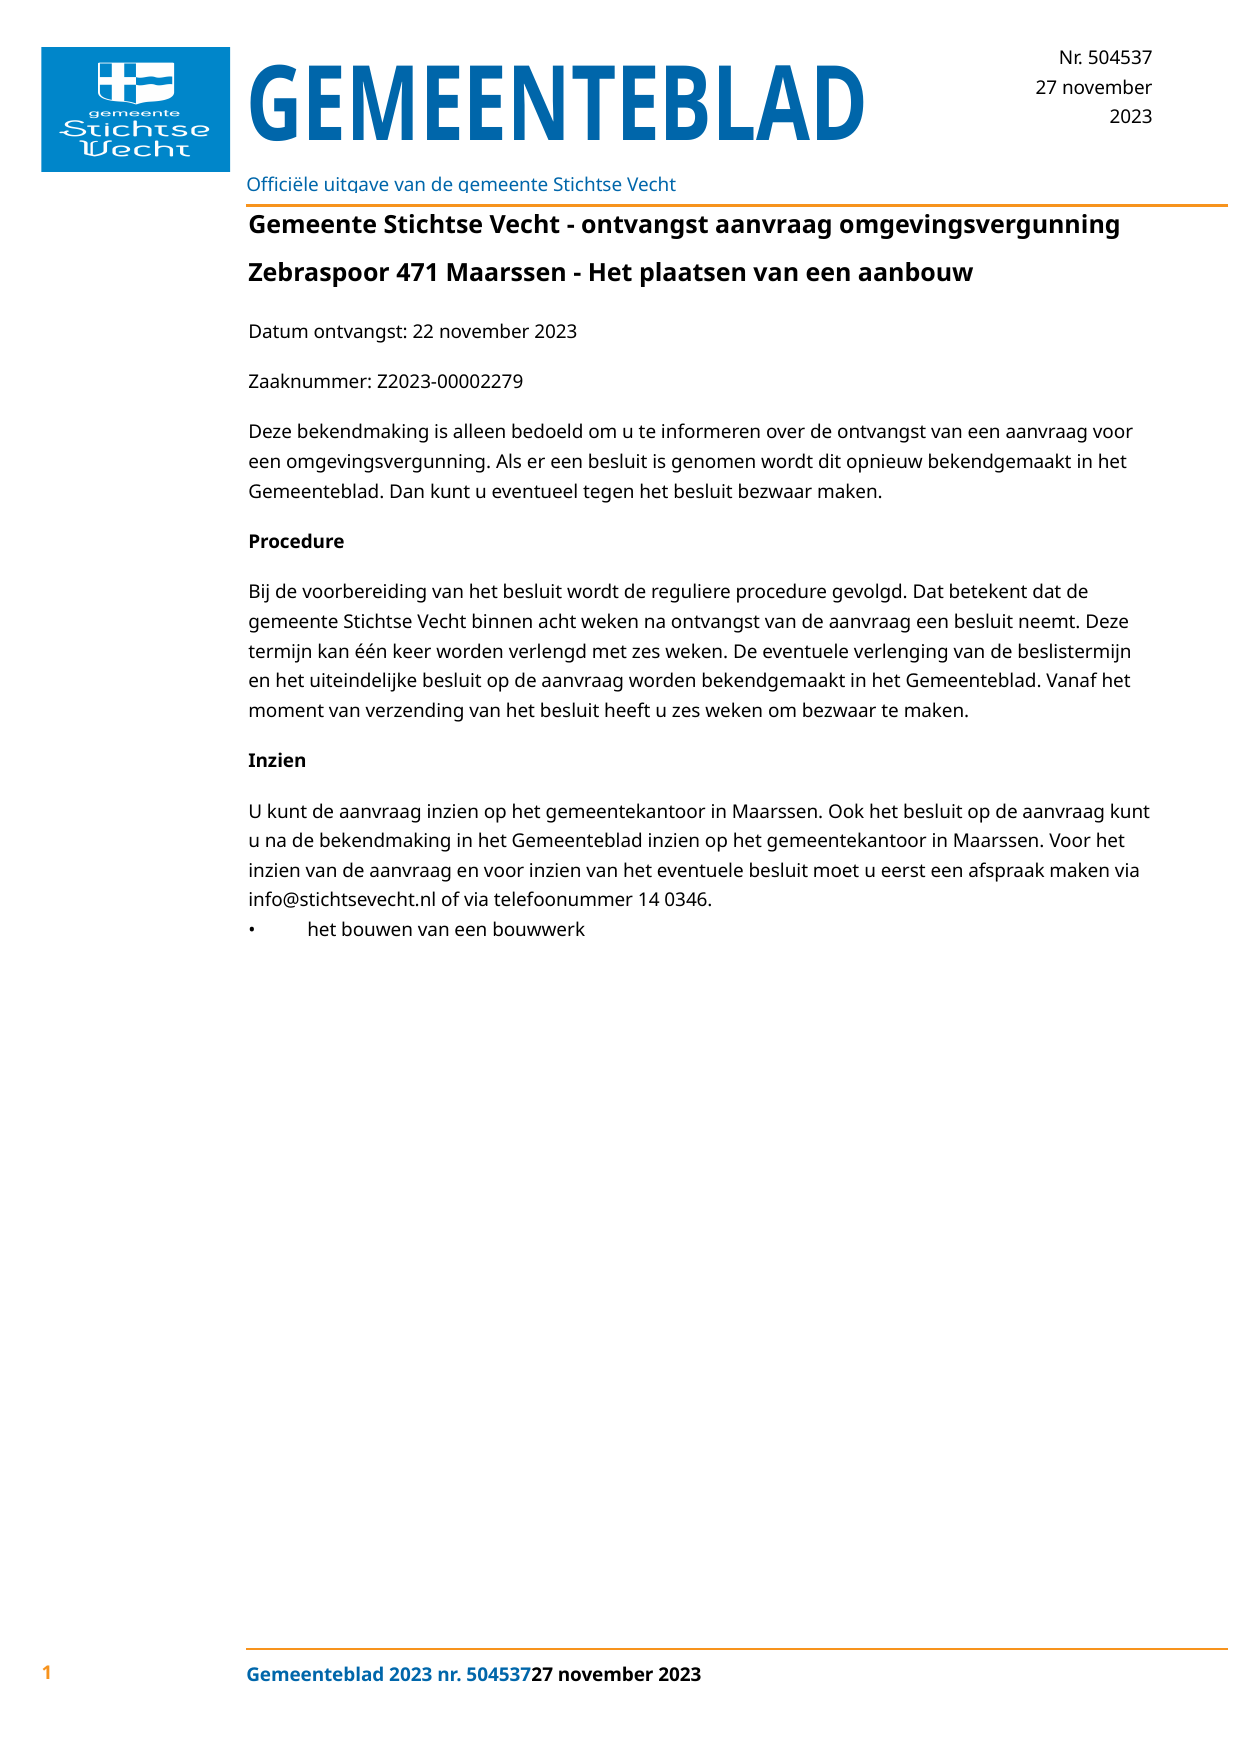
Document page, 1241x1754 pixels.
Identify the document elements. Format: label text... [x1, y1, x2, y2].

picture [99, 63, 135, 101]
text Bij de voorbereiding van het besluit wordt de reguliere procedure gevolgd. Dat betekent dat de gemeente Stichtse Vecht binnen acht weken na ontvangst van de aanvraag een besluit neemt. Deze termijn kan één keer worden verlengd met zes weken. De eventuele verlenging van de beslistermijn en het uiteindelijke besluit op de aanvraag worden bekendgemaakt in het Gemeenteblad. Vanaf het moment van verzending van het besluit heeft u zes weken om bezwaar te maken. [248, 579, 1152, 723]
text Datum ontvangst: 22 november 2023 [248, 318, 1152, 344]
list het bouwen van een bouwwerk [248, 916, 1152, 942]
picture [137, 63, 174, 103]
text U kunt de aanvraag inzien op het gemeentekantoor in Maarssen. Ook het besluit op de aanvraag kunt u na de bekendmaking in het Gemeenteblad inzien op het gemeentekantoor in Maarssen. Voor het inzien van de aanvraag en voor inzien van het eventuele besluit moet u eerst een afspraak maken via info@stichtsevecht.nl of via telefoonummer 14 0346. [248, 798, 1152, 912]
text Procedure [248, 528, 1152, 554]
text Deze bekendmaking is alleen bedoeld om u te informeren over de ontvangst van een aanvraag voor een omgevingsvergunning. Als er een besluit is genomen wordt dit opnieuw bekendgemaakt in het Gemeenteblad. Dan kunt u eventueel tegen het besluit bezwaar maken. [248, 419, 1152, 504]
text Gemeente Stichtse Vecht - ontvangst aanvraag omgevingsvergunning Zebraspoor 471 Maarssen - Het plaatsen van een aanbouw [248, 207, 1152, 288]
text Zaaknummer: Z2023-00002279 [248, 368, 1152, 394]
text Inzien [248, 747, 1152, 773]
